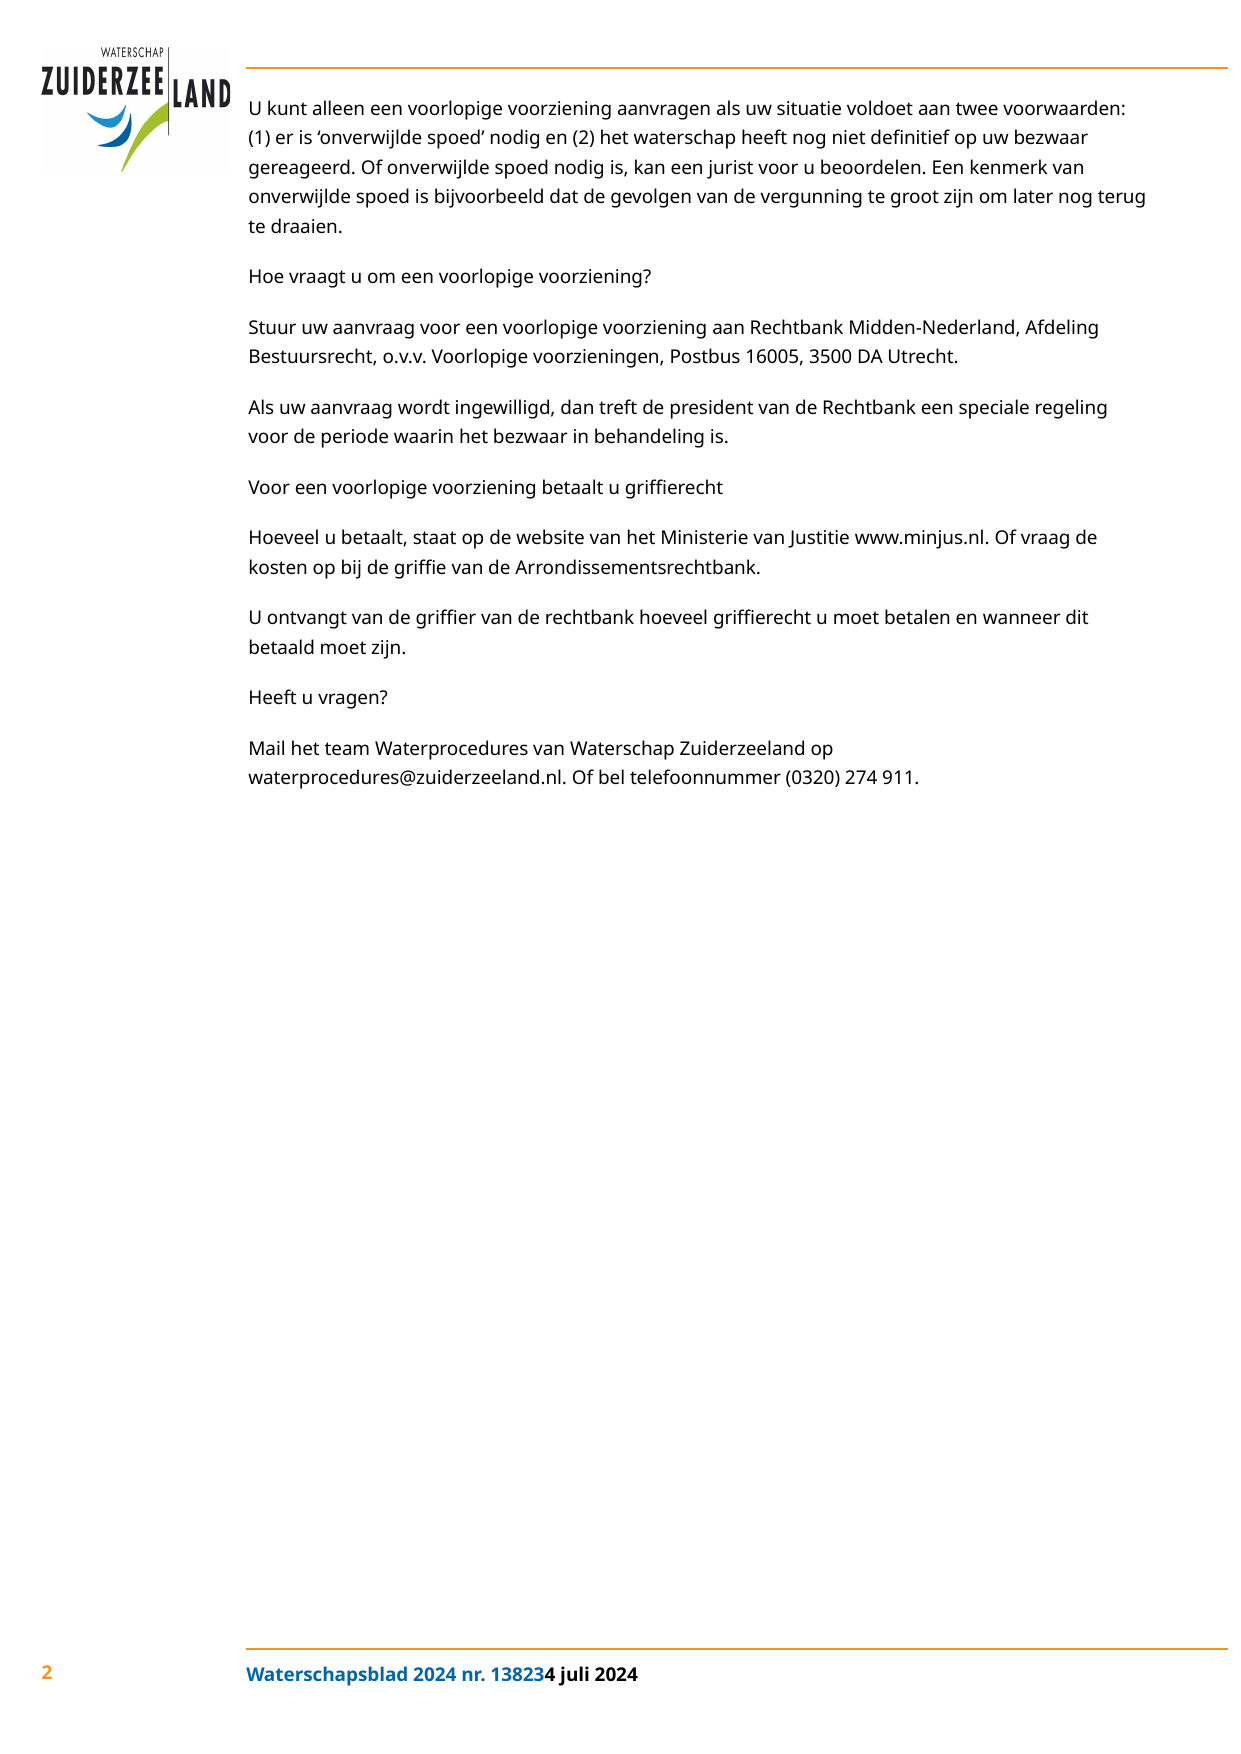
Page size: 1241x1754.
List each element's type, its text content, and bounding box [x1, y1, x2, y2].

picture [41, 47, 231, 172]
text U ontvangt van de griffier van de rechtbank hoeveel griffierecht u moet betalen en wanneer dit betaald moet zijn. [248, 604, 1152, 660]
text Voor een voorlopige voorziening betaalt u griffierecht [248, 474, 1152, 500]
text Hoeveel u betaalt, staat op de website van het Ministerie van Justitie www.minjus.nl. Of vraag de kosten op bij de griffie van de Arrondissementsrechtbank. [248, 524, 1152, 580]
text U kunt alleen een voorlopige voorziening aanvragen als uw situatie voldoet aan twee voorwaarden: (1) er is ‘onverwijlde spoed’ nodig en (2) het waterschap heeft nog niet definitief op uw bezwaar gereageerd. Of onverwijlde spoed nodig is, kan een jurist voor u beoordelen. Een kenmerk van onverwijlde spoed is bijvoorbeeld dat de gevolgen van de vergunning te groot zijn om later nog terug te draaien. [248, 95, 1152, 239]
text Heeft u vragen? [248, 684, 1152, 710]
text Mail het team Waterprocedures van Waterschap Zuiderzeeland op waterprocedures@zuiderzeeland.nl. Of bel telefoonnummer (0320) 274 911. [248, 735, 1152, 790]
text Hoe vraagt u om een voorlopige voorziening? [248, 263, 1152, 289]
text Stuur uw aanvraag voor een voorlopige voorziening aan Rechtbank Midden-Nederland, Afdeling Bestuursrecht, o.v.v. Voorlopige voorzieningen, Postbus 16005, 3500 DA Utrecht. [248, 314, 1152, 369]
text Als uw aanvraag wordt ingewilligd, dan treft de president van de Rechtbank een speciale regeling voor de periode waarin het bezwaar in behandeling is. [248, 394, 1152, 449]
